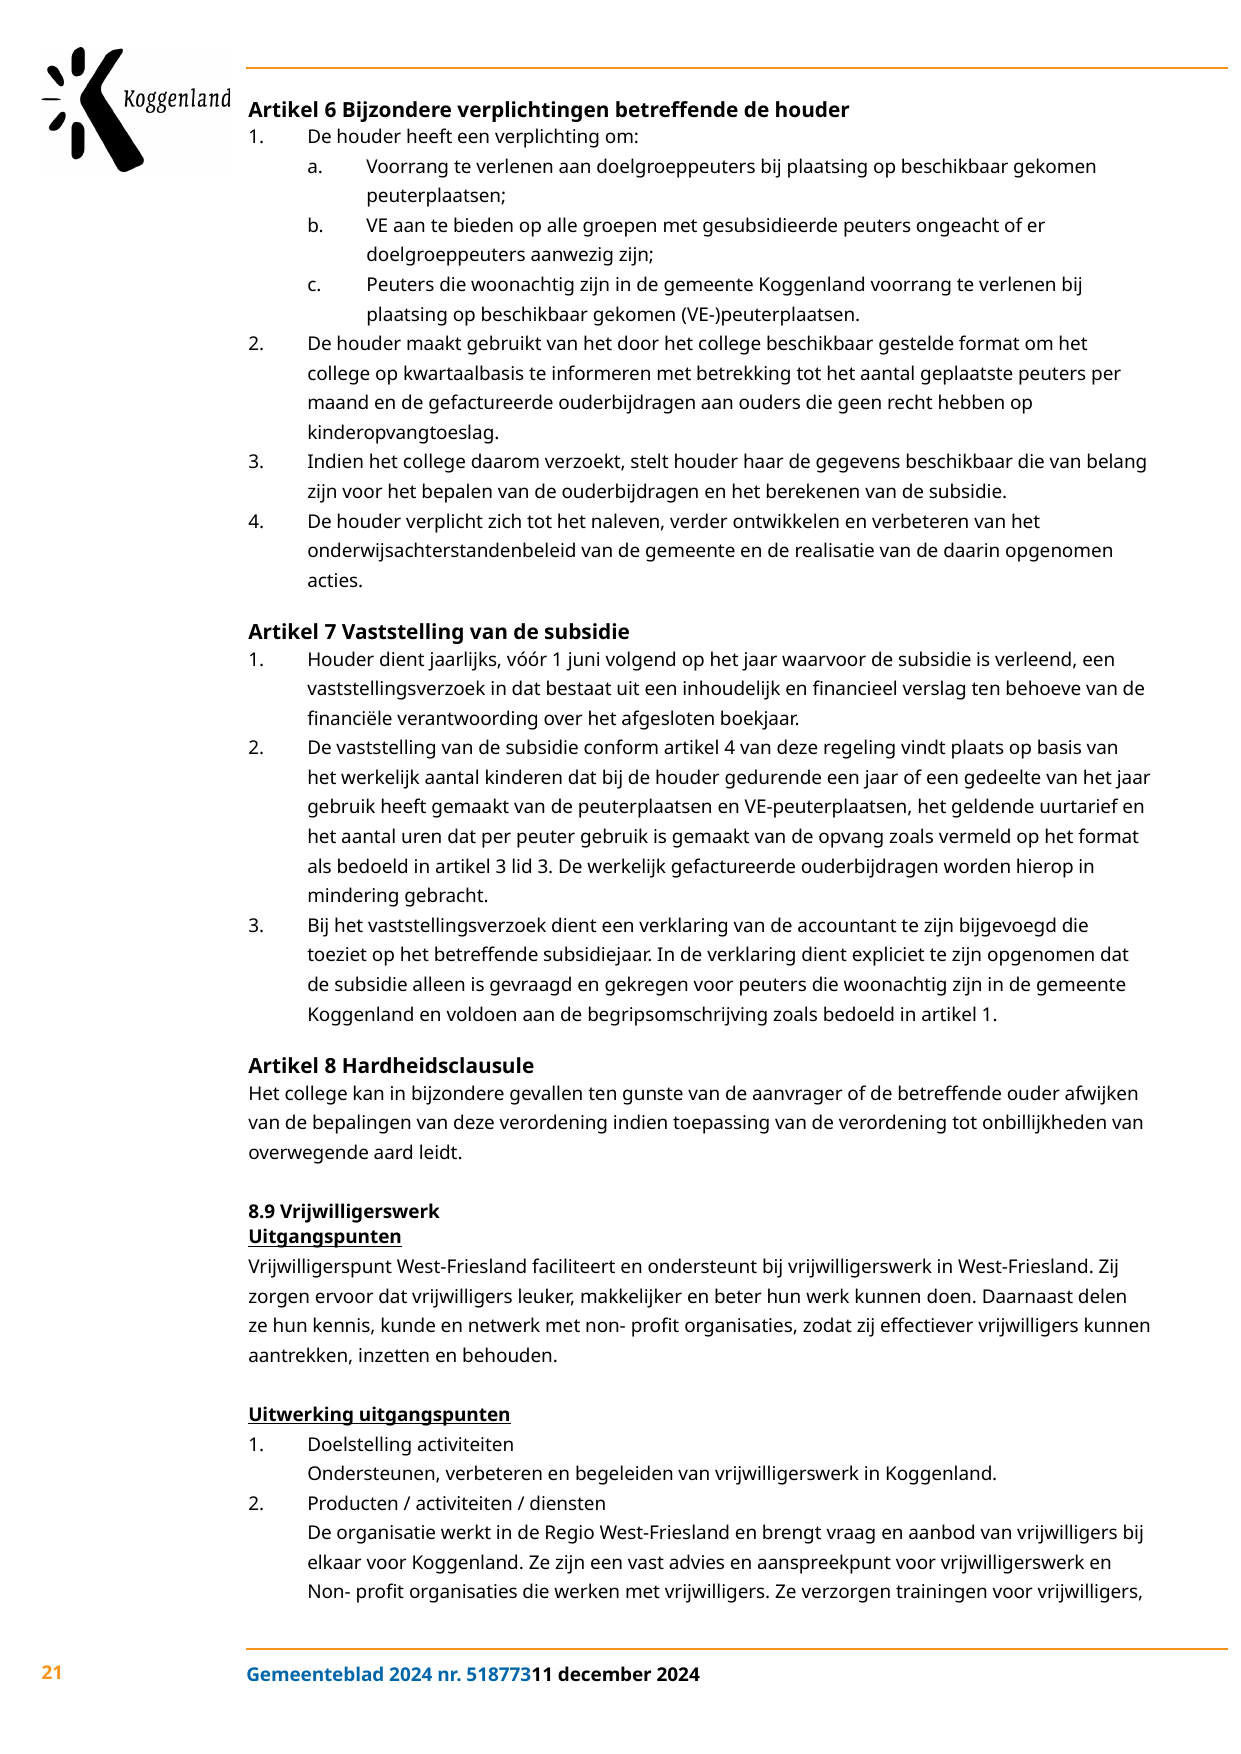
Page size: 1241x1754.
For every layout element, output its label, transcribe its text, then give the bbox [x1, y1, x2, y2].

list De houder maakt gebruikt van het door het college beschikbaar gestelde format om het college op kwartaalbasis te informeren met betrekking tot het aantal geplaatste peuters per maand en de gefactureerde ouderbijdragen aan ouders die geen recht hebben op kinderopvangtoeslag. [248, 330, 1152, 445]
text Artikel 8 Hardheidsclausule [248, 1051, 1152, 1080]
text Vrijwilligerspunt West-Friesland faciliteert en ondersteunt bij vrijwilligerswerk in West-Friesland. Zij zorgen ervoor dat vrijwilligers leuker, makkelijker en beter hun werk kunnen doen. Daarnaast delen ze hun kennis, kunde en netwerk met non- profit organisaties, zodat zij effectiever vrijwilligers kunnen aantrekken, inzetten en behouden. [248, 1253, 1152, 1368]
text Het college kan in bijzondere gevallen ten gunste van de aanvrager of de betreffende ouder afwijken van de bepalingen van deze verordening indien toepassing van de verordening tot onbillijkheden van overwegende aard leidt. [248, 1080, 1152, 1164]
text Artikel 6 Bijzondere verplichtingen betreffende de houder [248, 95, 1152, 123]
text Uitgangspunten [248, 1224, 1152, 1249]
list De organisatie werkt in de Regio West-Friesland en brengt vraag en aanbod van vrijwilligers bij elkaar voor Koggenland. Ze zijn een vast advies en aanspreekpunt voor vrijwilligerswerk en Non- profit organisaties die werken met vrijwilligers. Ze verzorgen trainingen voor vrijwilligers, [248, 1519, 1152, 1604]
list Producten / activiteiten / diensten [248, 1490, 1152, 1516]
list De vaststelling van de subsidie conform artikel 4 van deze regeling vindt plaats op basis van het werkelijk aantal kinderen dat bij de houder gedurende een jaar of een gedeelte van het jaar gebruik heeft gemaakt van de peuterplaatsen en VE-peuterplaatsen, het geldende uurtarief en het aantal uren dat per peuter gebruik is gemaakt van de opvang zoals vermeld op het format als bedoeld in artikel 3 lid 3. De werkelijk gefactureerde ouderbijdragen worden hierop in mindering gebracht. [248, 734, 1152, 908]
text 8.9 Vrijwilligerswerk [248, 1198, 1152, 1224]
list Voorrang te verlenen aan doelgroeppeuters bij plaatsing op beschikbaar gekomen peuterplaatsen; [307, 153, 1152, 208]
picture [41, 47, 231, 172]
list VE aan te bieden op alle groepen met gesubsidieerde peuters ongeacht of er doelgroeppeuters aanwezig zijn; [307, 212, 1152, 267]
list Bij het vaststellingsverzoek dient een verklaring van de accountant te zijn bijgevoegd die toeziet op het betreffende subsidiejaar. In de verklaring dient expliciet te zijn opgenomen dat de subsidie alleen is gevraagd en gekregen voor peuters die woonachtig zijn in de gemeente Koggenland en voldoen aan de begripsomschrijving zoals bedoeld in artikel 1. [248, 912, 1152, 1027]
list De houder heeft een verplichting om: [248, 123, 1152, 149]
list De houder verplicht zich tot het naleven, verder ontwikkelen en verbeteren van het onderwijsachterstandenbeleid van de gemeente en de realisatie van de daarin opgenomen acties. [248, 508, 1152, 593]
list Indien het college daarom verzoekt, stelt houder haar de gegevens beschikbaar die van belang zijn voor het bepalen van de ouderbijdragen en het berekenen van de subsidie. [248, 449, 1152, 504]
list Houder dient jaarlijks, vóór 1 juni volgend op het jaar waarvoor de subsidie is verleend, een vaststellingsverzoek in dat bestaat uit een inhoudelijk en financieel verslag ten behoeve van de financiële verantwoording over het afgesloten boekjaar. [248, 646, 1152, 731]
text Uitwerking uitgangspunten [248, 1401, 1152, 1427]
list Ondersteunen, verbeteren en begeleiden van vrijwilligerswerk in Koggenland. [248, 1460, 1152, 1486]
text Artikel 7 Vaststelling van de subsidie [248, 617, 1152, 646]
list Doelstelling activiteiten [248, 1431, 1152, 1457]
list Peuters die woonachtig zijn in de gemeente Koggenland voorrang te verlenen bij plaatsing op beschikbaar gekomen (VE-)peuterplaatsen. [307, 271, 1152, 326]
